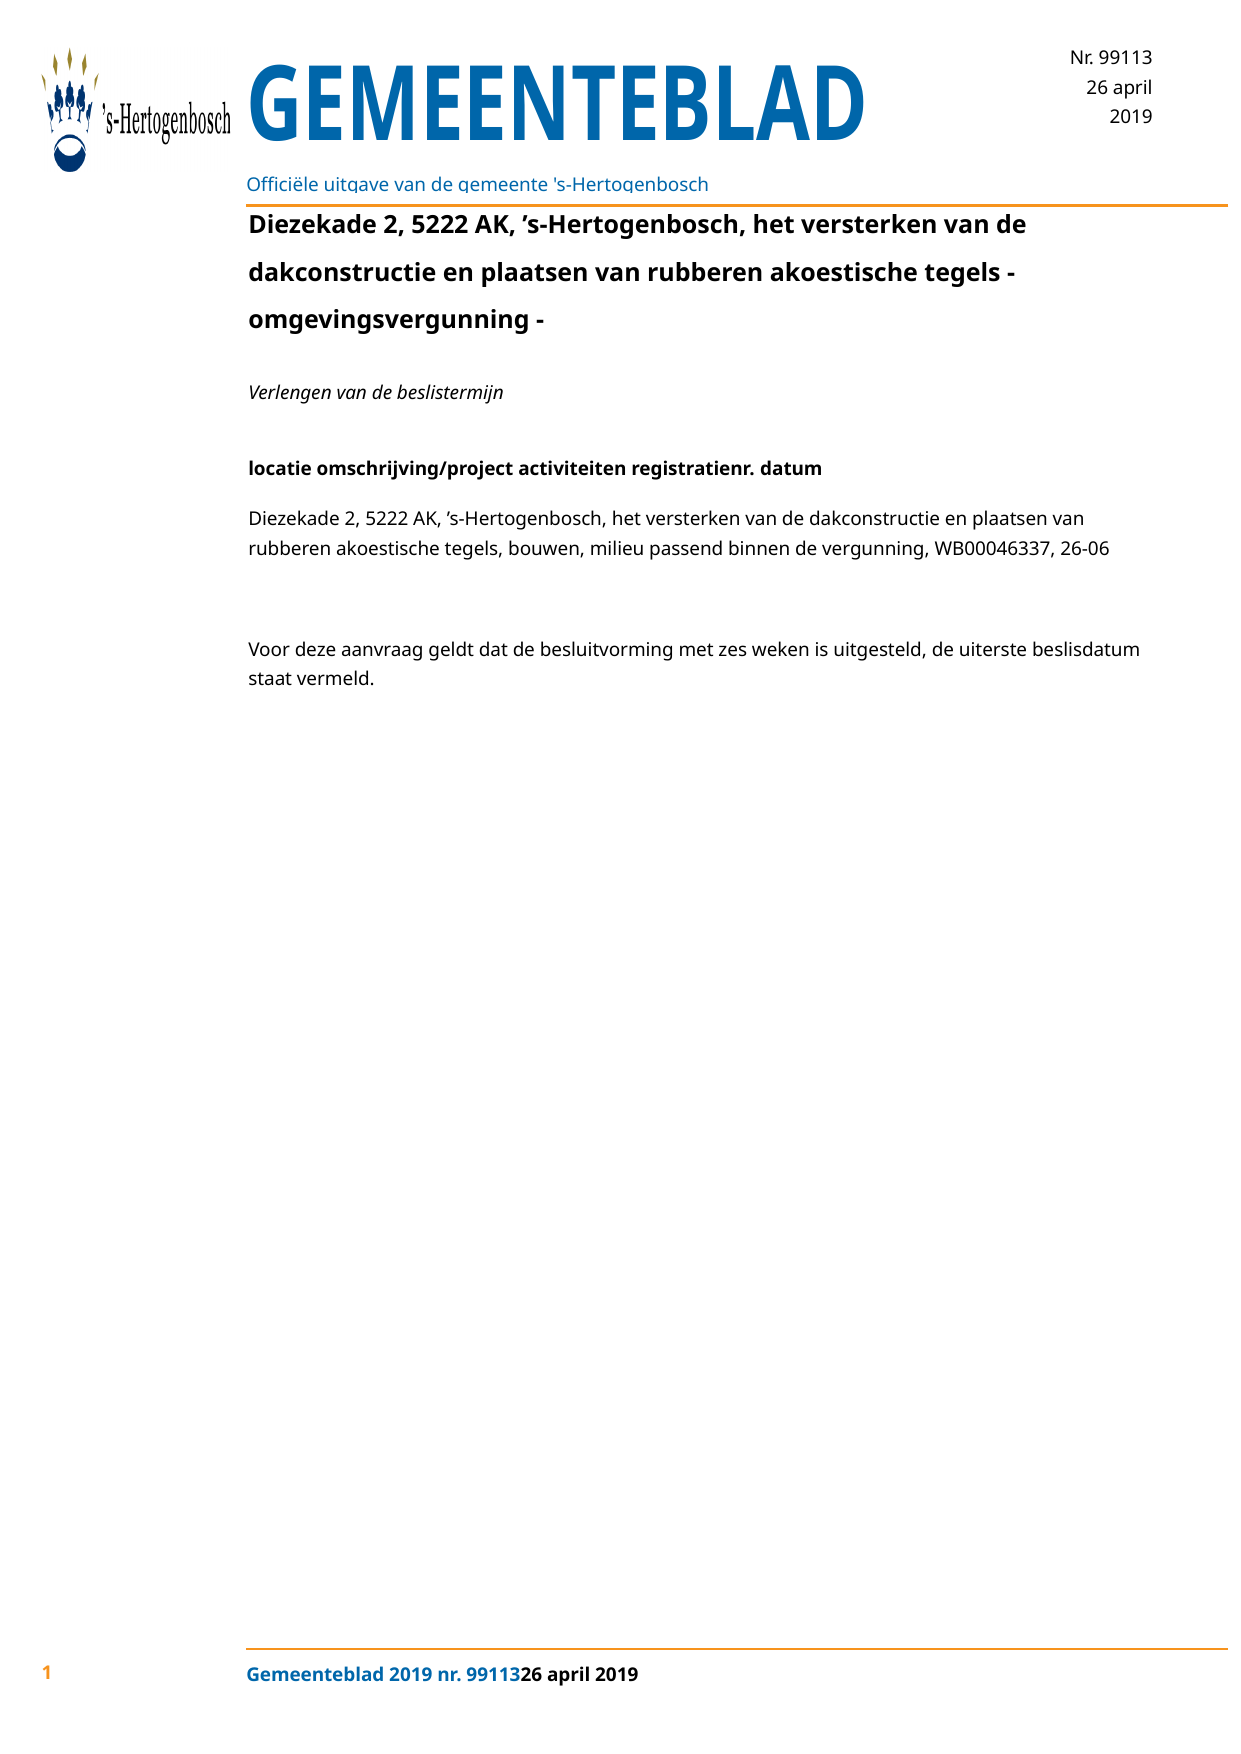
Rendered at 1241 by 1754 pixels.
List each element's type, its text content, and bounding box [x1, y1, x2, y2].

text Diezekade 2, 5222 AK, ’s-Hertogenbosch, het versterken van de dakconstructie en plaatsen van rubberen akoestische tegels - omgevingsvergunning - [248, 207, 1152, 336]
picture [41, 47, 231, 172]
text Diezekade 2, 5222 AK, ’s-Hertogenbosch, het versterken van de dakconstructie en plaatsen van rubberen akoestische tegels, bouwen, milieu passend binnen de vergunning, WB00046337, 26-06 [248, 506, 1152, 561]
text Voor deze aanvraag geldt dat de besluitvorming met zes weken is uitgesteld, de uiterste beslisdatum staat vermeld. [248, 636, 1152, 691]
text locatie omschrijving/project activiteiten registratienr. datum [248, 455, 1152, 481]
text Verlengen van de beslistermijn [248, 379, 1152, 405]
